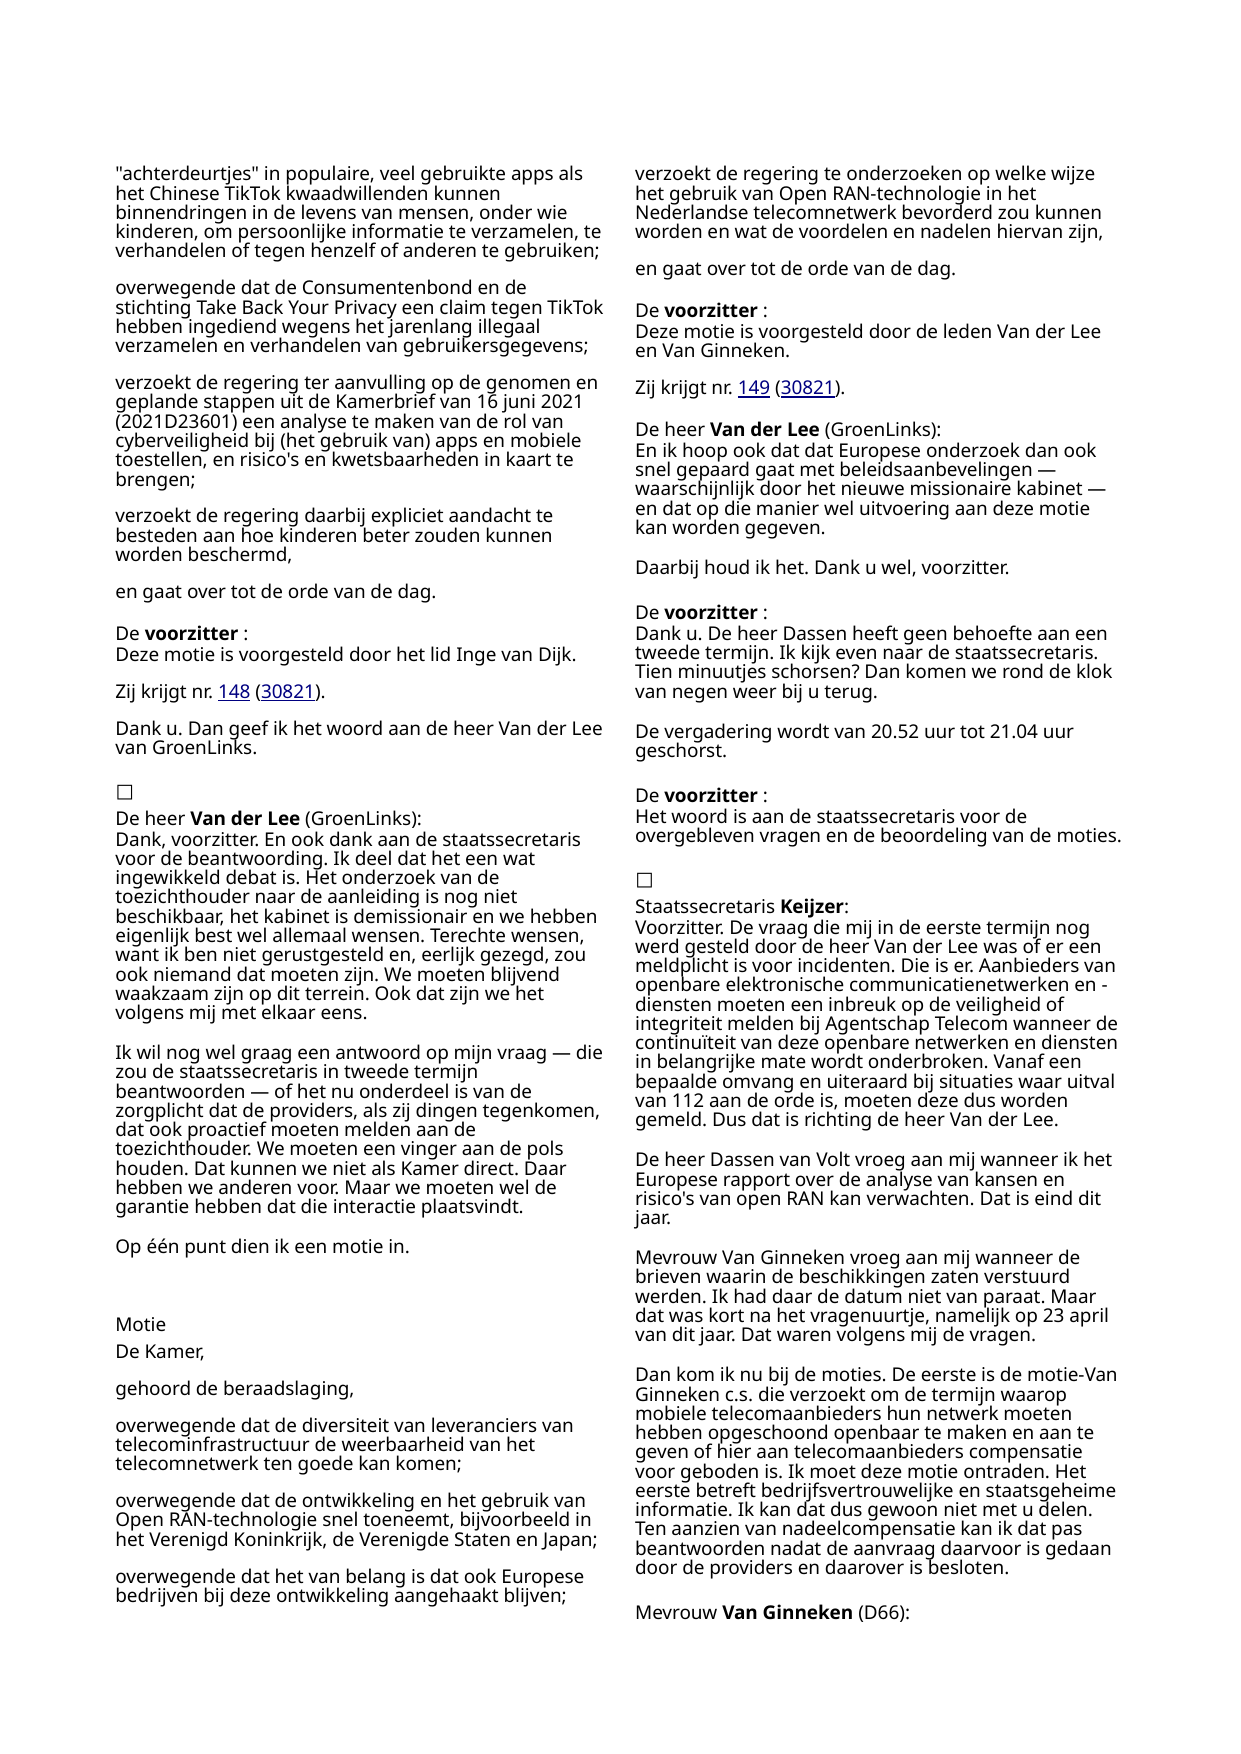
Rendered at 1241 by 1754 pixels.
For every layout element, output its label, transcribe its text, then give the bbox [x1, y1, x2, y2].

text De voorzitter : [635, 297, 1125, 323]
text Mevrouw Van Ginneken vroeg aan mij wanneer de brieven waarin de beschikkingen zaten verstuurd werden. Ik had daar de datum niet van paraat. Maar dat was kort na het vragenuurtje, namelijk op 23 april van dit jaar. Dat waren volgens mij de vragen. [635, 1249, 1125, 1346]
text De heer Dassen van Volt vroeg aan mij wanneer ik het Europese rapport over de analyse van kansen en risico's van open RAN kan verwachten. Dat is eind dit jaar. [635, 1151, 1125, 1228]
text Dank u. Dan geef ik het woord aan de heer Van der Lee van GroenLinks. [115, 720, 605, 758]
text "achterdeurtjes" in populaire, veel gebruikte apps als het Chinese TikTok kwaadwillenden kunnen binnendringen in de levens van mensen, onder wie kinderen, om persoonlijke informatie te verzamelen, te verhandelen of tegen henzelf of anderen te gebruiken; [115, 165, 605, 262]
text Motie [115, 1311, 605, 1337]
text Zij krijgt nr. 148 (30821). [115, 683, 605, 702]
text ⬜ [635, 867, 1125, 893]
text Daarbij houd ik het. Dank u wel, voorzitter. [635, 559, 1125, 578]
text Op één punt dien ik een motie in. [115, 1238, 605, 1257]
text De heer Van der Lee (GroenLinks): [115, 805, 605, 831]
text Dan kom ik nu bij de moties. De eerste is de motie-Van Ginneken c.s. die verzoekt om de termijn waarop mobiele telecomaanbieders hun netwerk moeten hebben opgeschoond openbaar te maken en aan te geven of hier aan telecomaanbieders compensatie voor geboden is. Ik moet deze motie ontraden. Het eerste betreft bedrijfsvertrouwelijke en staatsgeheime informatie. Ik kan dat dus gewoon niet met u delen. Ten aanzien van nadeelcompensatie kan ik dat pas beantwoorden nadat de aanvraag daarvoor is gedaan door de providers en daarover is besloten. [635, 1366, 1125, 1578]
text Deze motie is voorgesteld door het lid Inge van Dijk. [115, 646, 605, 665]
text overwegende dat het van belang is dat ook Europese bedrijven bij deze ontwikkeling aangehaakt blijven; [115, 1568, 605, 1606]
text De voorzitter : [635, 782, 1125, 808]
text verzoekt de regering daarbij expliciet aandacht te besteden aan hoe kinderen beter zouden kunnen worden beschermd, [115, 507, 605, 565]
text Dank u. De heer Dassen heeft geen behoefte aan een tweede termijn. Ik kijk even naar de staatssecretaris. Tien minuutjes schorsen? Dan komen we rond de klok van negen weer bij u terug. [635, 625, 1125, 702]
text verzoekt de regering te onderzoeken op welke wijze het gebruik van Open RAN-technologie in het Nederlandse telecomnetwerk bevorderd zou kunnen worden en wat de voordelen en nadelen hiervan zijn, [635, 165, 1125, 242]
text Zij krijgt nr. 149 (30821). [635, 379, 1125, 398]
text verzoekt de regering ter aanvulling op de genomen en geplande stappen uit de Kamerbrief van 16 juni 2021 (2021D23601) een analyse te maken van de rol van cyberveiligheid bij (het gebruik van) apps en mobiele toestellen, en risico's en kwetsbaarheden in kaart te brengen; [115, 374, 605, 490]
text overwegende dat de diversiteit van leveranciers van telecominfrastructuur de weerbaarheid van het telecomnetwerk ten goede kan komen; [115, 1417, 605, 1474]
text De vergadering wordt van 20.52 uur tot 21.04 uur geschorst. [635, 723, 1125, 761]
text De Kamer, [115, 1343, 605, 1362]
text overwegende dat de ontwikkeling en het gebruik van Open RAN-technologie snel toeneemt, bijvoorbeeld in het Verenigd Koninkrijk, de Verenigde Staten en Japan; [115, 1492, 605, 1550]
text Mevrouw Van Ginneken (D66): [635, 1599, 1125, 1625]
text De voorzitter : [115, 620, 605, 646]
text De heer Van der Lee (GroenLinks): [635, 416, 1125, 442]
text Ik wil nog wel graag een antwoord op mijn vraag — die zou de staatssecretaris in tweede termijn beantwoorden — of het nu onderdeel is van de zorgplicht dat de providers, als zij dingen tegenkomen, dat ook proactief moeten melden aan de toezichthouder. We moeten een vinger aan de pols houden. Dat kunnen we niet als Kamer direct. Daar hebben we anderen voor. Maar we moeten wel de garantie hebben dat die interactie plaatsvindt. [115, 1044, 605, 1217]
text en gaat over tot de orde van de dag. [115, 583, 605, 602]
text Deze motie is voorgesteld door de leden Van der Lee en Van Ginneken. [635, 323, 1125, 361]
text en gaat over tot de orde van de dag. [635, 260, 1125, 279]
text gehoord de beraadslaging, [115, 1379, 605, 1399]
text Het woord is aan de staatssecretaris voor de overgebleven vragen en de beoordeling van de moties. [635, 808, 1125, 846]
text ⬜ [115, 779, 605, 805]
text Dank, voorzitter. En ook dank aan de staatssecretaris voor de beantwoording. Ik deel dat het een wat ingewikkeld debat is. Het onderzoek van de toezichthouder naar de aanleiding is nog niet beschikbaar, het kabinet is demissionair en we hebben eigenlijk best wel allemaal wensen. Terechte wensen, want ik ben niet gerustgesteld en, eerlijk gezegd, zou ook niemand dat moeten zijn. We moeten blijvend waakzaam zijn op dit terrein. Ook dat zijn we het volgens mij met elkaar eens. [115, 831, 605, 1023]
text En ik hoop ook dat dat Europese onderzoek dan ook snel gepaard gaat met beleidsaanbevelingen — waarschijnlijk door het nieuwe missionaire kabinet — en dat op die manier wel uitvoering aan deze motie kan worden gegeven. [635, 442, 1125, 538]
text overwegende dat de Consumentenbond en de stichting Take Back Your Privacy een claim tegen TikTok hebben ingediend wegens het jarenlang illegaal verzamelen en verhandelen van gebruikersgegevens; [115, 279, 605, 356]
text Staatssecretaris Keijzer: [635, 893, 1125, 919]
text Voorzitter. De vraag die mij in de eerste termijn nog werd gesteld door de heer Van der Lee was of er een meldplicht is voor incidenten. Die is er. Aanbieders van openbare elektronische communicatienetwerken en -diensten moeten een inbreuk op de veiligheid of integriteit melden bij Agentschap Telecom wanneer de continuïteit van deze openbare netwerken en diensten in belangrijke mate wordt onderbroken. Vanaf een bepaalde omvang en uiteraard bij situaties waar uitval van 112 aan de orde is, moeten deze dus worden gemeld. Dus dat is richting de heer Van der Lee. [635, 919, 1125, 1131]
text De voorzitter : [635, 599, 1125, 625]
